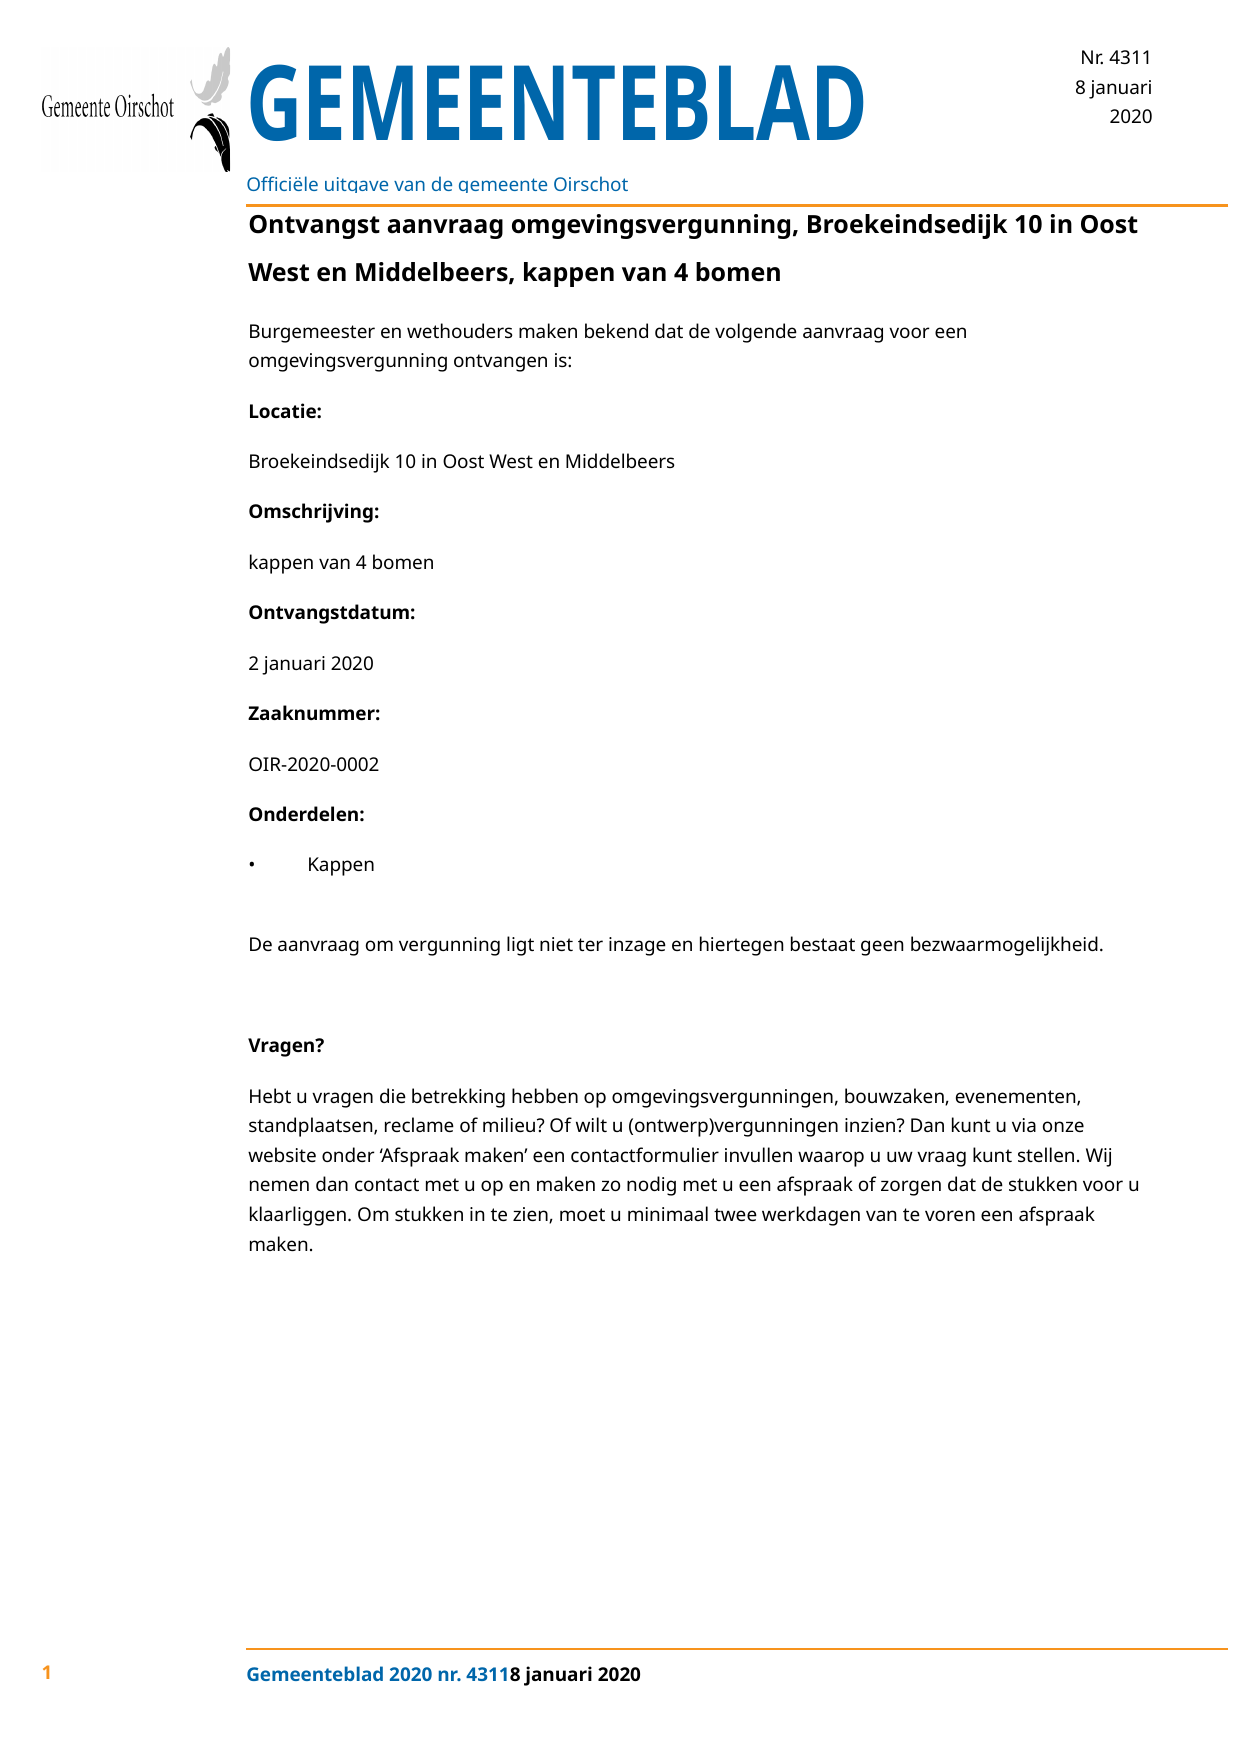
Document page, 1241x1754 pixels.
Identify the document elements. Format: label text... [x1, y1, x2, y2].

text Hebt u vragen die betrekking hebben op omgevingsvergunningen, bouwzaken, evenementen, standplaatsen, reclame of milieu? Of wilt u (ontwerp)vergunningen inzien? Dan kunt u via onze website onder ‘Afspraak maken’ een contactformulier invullen waarop u uw vraag kunt stellen. Wij nemen dan contact met u op en maken zo nodig met u een afspraak of zorgen dat de stukken voor u klaarliggen. Om stukken in te zien, moet u minimaal twee werkdagen van te voren een afspraak maken. [248, 1083, 1152, 1257]
text Ontvangstdatum: [248, 599, 1152, 625]
text Burgemeester en wethouders maken bekend dat de volgende aanvraag voor een omgevingsvergunning ontvangen is: [248, 318, 1152, 373]
text Locatie: [248, 398, 1152, 424]
text kappen van 4 bomen [248, 549, 1152, 575]
text Vragen? [248, 1032, 1152, 1058]
picture [41, 47, 231, 172]
text 2 januari 2020 [248, 650, 1152, 676]
text OIR-2020-0002 [248, 751, 1152, 777]
text Omschrijving: [248, 499, 1152, 524]
text Broekeindsedijk 10 in Oost West en Middelbeers [248, 448, 1152, 474]
text Zaaknummer: [248, 700, 1152, 726]
text De aanvraag om vergunning ligt niet ter inzage en hiertegen bestaat geen bezwaarmogelijkheid. [248, 932, 1152, 957]
list Kappen [248, 852, 1152, 877]
text Ontvangst aanvraag omgevingsvergunning, Broekeindsedijk 10 in Oost West en Middelbeers, kappen van 4 bomen [248, 207, 1152, 288]
text Onderdelen: [248, 801, 1152, 827]
